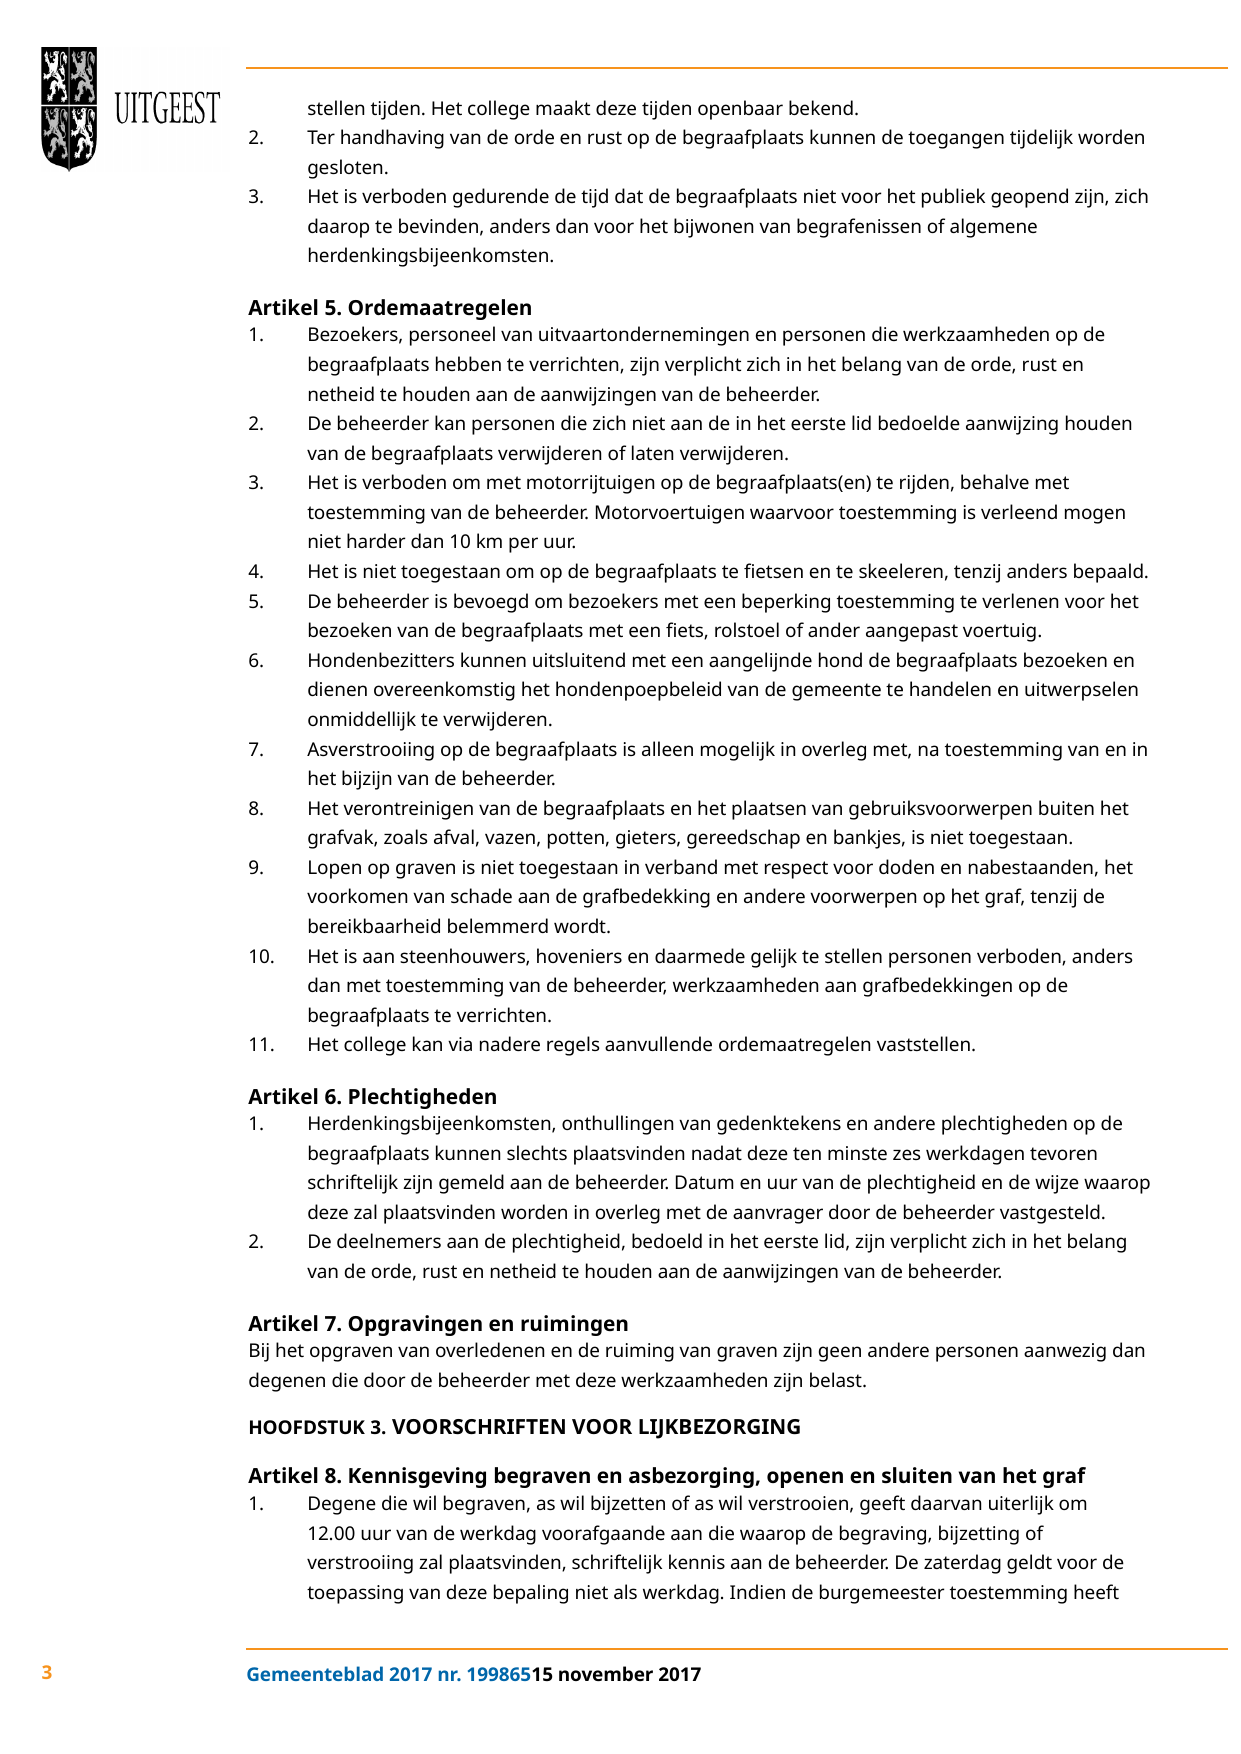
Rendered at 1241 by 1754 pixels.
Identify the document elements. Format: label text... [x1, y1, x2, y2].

list De beheerder is bevoegd om bezoekers met een beperking toestemming te verlenen voor het bezoeken van de begraafplaats met een fiets, rolstoel of ander aangepast voertuig. [248, 588, 1152, 643]
text Artikel 7. Opgravingen en ruimingen [248, 1309, 1152, 1337]
list stellen tijden. Het college maakt deze tijden openbaar bekend. [248, 95, 1152, 121]
text Artikel 5. Ordemaatregelen [248, 293, 1152, 322]
list Bezoekers, personeel van uitvaartondernemingen en personen die werkzaamheden op de begraafplaats hebben te verrichten, zijn verplicht zich in het belang van de orde, rust en netheid te houden aan de aanwijzingen van de beheerder. [248, 322, 1152, 406]
text HOOFDSTUK 3. VOORSCHRIFTEN VOOR LIJKBEZORGING [248, 1412, 1152, 1441]
list Lopen op graven is niet toegestaan in verband met respect voor doden en nabestaanden, het voorkomen van schade aan de grafbedekking en andere voorwerpen op het graf, tenzij de bereikbaarheid belemmerd wordt. [248, 854, 1152, 939]
list De deelnemers aan de plechtigheid, bedoeld in het eerste lid, zijn verplicht zich in het belang van de orde, rust en netheid te houden aan de aanwijzingen van de beheerder. [248, 1229, 1152, 1284]
text Artikel 6. Plechtigheden [248, 1082, 1152, 1110]
list Het verontreinigen van de begraafplaats en het plaatsen van gebruiksvoorwerpen buiten het grafvak, zoals afval, vazen, potten, gieters, gereedschap en bankjes, is niet toegestaan. [248, 795, 1152, 850]
list Het college kan via nadere regels aanvullende ordemaatregelen vaststellen. [248, 1032, 1152, 1057]
list Het is aan steenhouwers, hoveniers en daarmede gelijk te stellen personen verboden, anders dan met toestemming van de beheerder, werkzaamheden aan grafbedekkingen op de begraafplaats te verrichten. [248, 943, 1152, 1028]
list Asverstrooiing op de begraafplaats is alleen mogelijk in overleg met, na toestemming van en in het bijzijn van de beheerder. [248, 736, 1152, 791]
list De beheerder kan personen die zich niet aan de in het eerste lid bedoelde aanwijzing houden van de begraafplaats verwijderen of laten verwijderen. [248, 410, 1152, 466]
text Bij het opgraven van overledenen en de ruiming van graven zijn geen andere personen aanwezig dan degenen die door de beheerder met deze werkzaamheden zijn belast. [248, 1337, 1152, 1392]
list Hondenbezitters kunnen uitsluitend met een aangelijnde hond de begraafplaats bezoeken en dienen overeenkomstig het hondenpoepbeleid van de gemeente te handelen en uitwerpselen onmiddellijk te verwijderen. [248, 647, 1152, 732]
list Het is verboden om met motorrijtuigen op de begraafplaats(en) te rijden, behalve met toestemming van de beheerder. Motorvoertuigen waarvoor toestemming is verleend mogen niet harder dan 10 km per uur. [248, 469, 1152, 554]
list Ter handhaving van de orde en rust op de begraafplaats kunnen de toegangen tijdelijk worden gesloten. [248, 124, 1152, 180]
list Degene die wil begraven, as wil bijzetten of as wil verstrooien, geeft daarvan uiterlijk om 12.00 uur van de werkdag voorafgaande aan die waarop de begraving, bijzetting of verstrooiing zal plaatsvinden, schriftelijk kennis aan de beheerder. De zaterdag geldt voor de toepassing van deze bepaling niet als werkdag. Indien de burgemeester toestemming heeft [248, 1490, 1152, 1604]
picture [41, 47, 231, 172]
list Herdenkingsbijeenkomsten, onthullingen van gedenktekens en andere plechtigheden op de begraafplaats kunnen slechts plaatsvinden nadat deze ten minste zes werkdagen tevoren schriftelijk zijn gemeld aan de beheerder. Datum en uur van de plechtigheid en de wijze waarop deze zal plaatsvinden worden in overleg met de aanvrager door de beheerder vastgesteld. [248, 1110, 1152, 1225]
list Het is verboden gedurende de tijd dat de begraafplaats niet voor het publiek geopend zijn, zich daarop te bevinden, anders dan voor het bijwonen van begrafenissen of algemene herdenkingsbijeenkomsten. [248, 183, 1152, 268]
list Het is niet toegestaan om op de begraafplaats te fietsen en te skeeleren, tenzij anders bepaald. [248, 558, 1152, 584]
text Artikel 8. Kennisgeving begraven en asbezorging, openen en sluiten van het graf [248, 1462, 1152, 1490]
